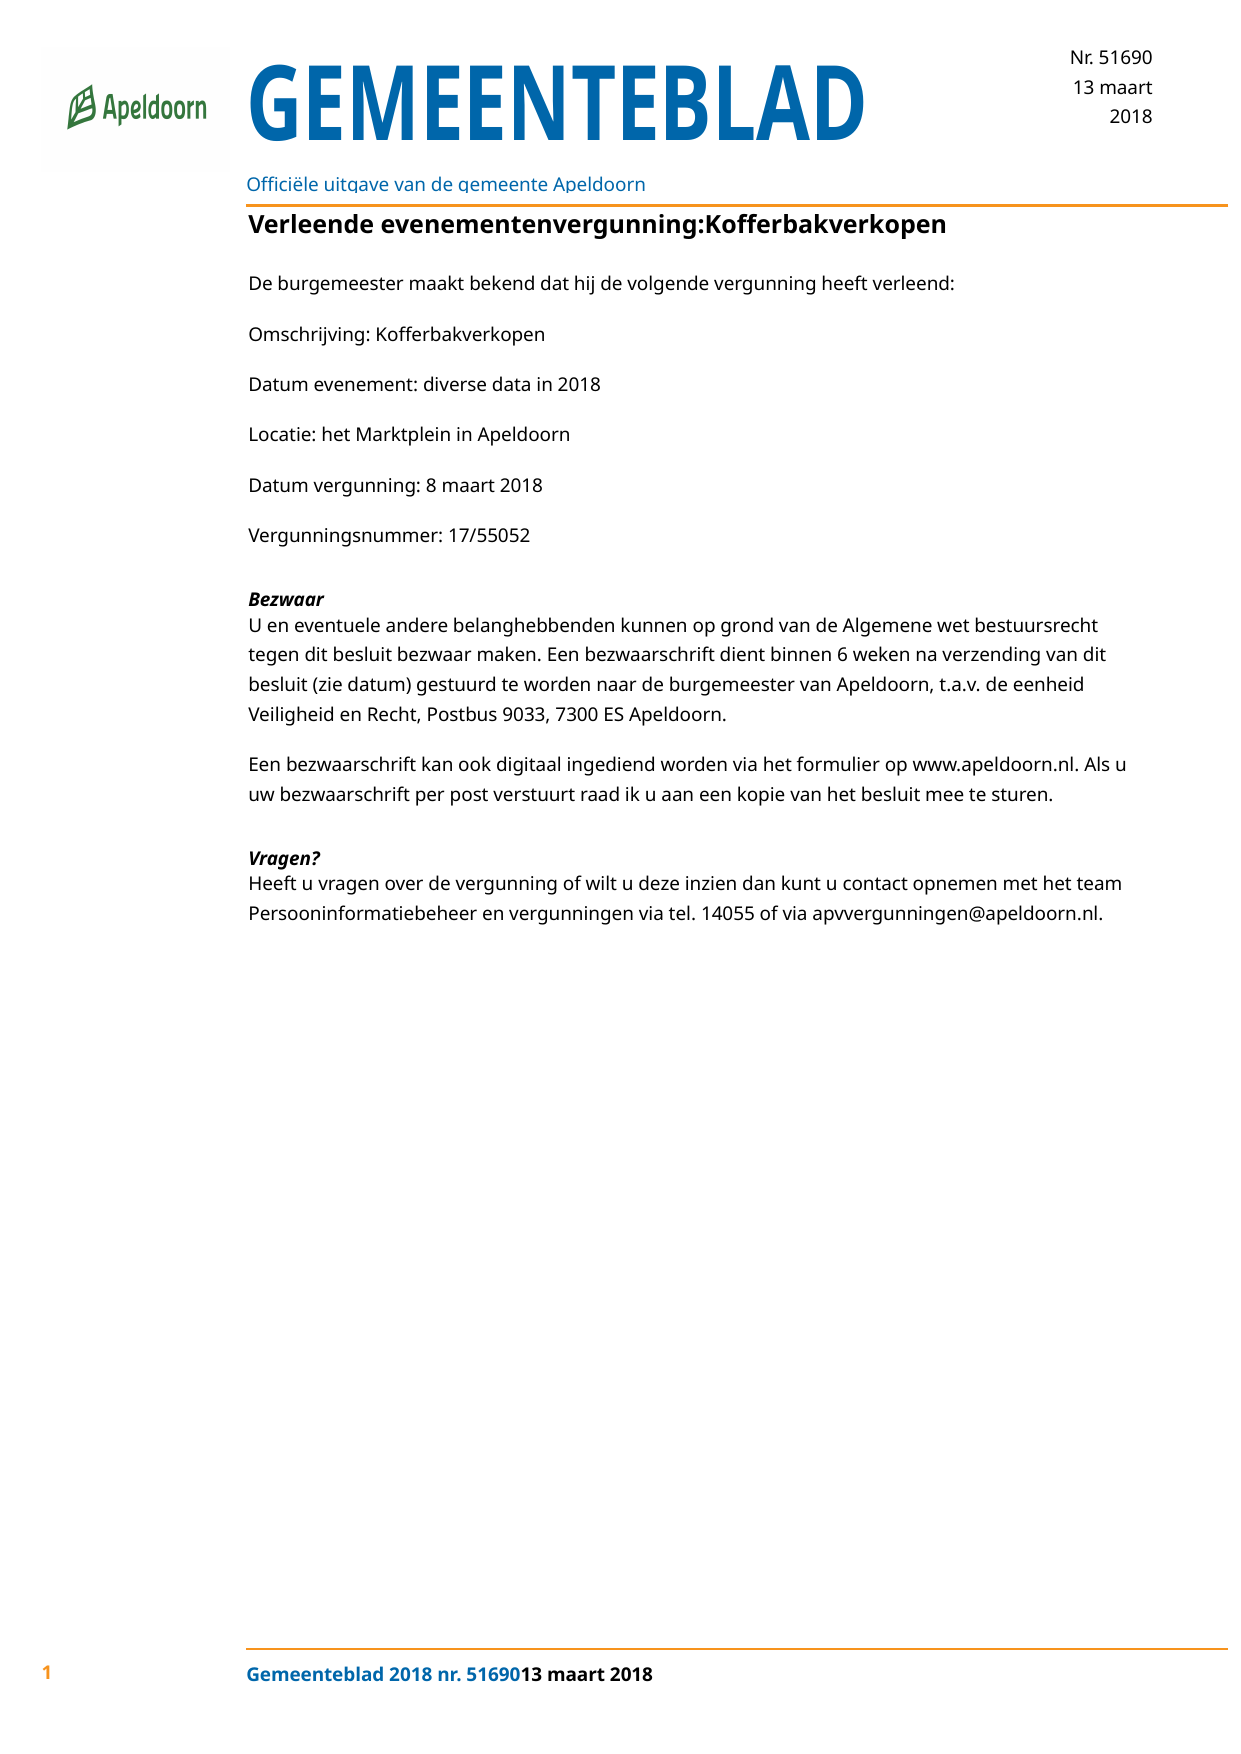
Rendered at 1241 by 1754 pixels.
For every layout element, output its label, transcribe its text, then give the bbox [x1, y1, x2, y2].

text Verleende evenementenvergunning:Kofferbakverkopen [248, 207, 1152, 241]
text U en eventuele andere belanghebbenden kunnen op grond van de Algemene wet bestuursrecht tegen dit besluit bezwaar maken. Een bezwaarschrift dient binnen 6 weken na verzending van dit besluit (zie datum) gestuurd te worden naar de burgemeester van Apeldoorn, t.a.v. de eenheid Veiligheid en Recht, Postbus 9033, 7300 ES Apeldoorn. [248, 612, 1152, 727]
text Datum vergunning: 8 maart 2018 [248, 472, 1152, 498]
text Een bezwaarschrift kan ook digitaal ingediend worden via het formulier op www.apeldoorn.nl. Als u uw bezwaarschrift per post verstuurt raad ik u aan een kopie van het besluit mee te sturen. [248, 751, 1152, 807]
text Datum evenement: diverse data in 2018 [248, 371, 1152, 397]
text Vragen? [248, 845, 1152, 871]
text Omschrijving: Kofferbakverkopen [248, 321, 1152, 346]
text Heeft u vragen over de vergunning of wilt u deze inzien dan kunt u contact opnemen met het team Persooninformatiebeheer en vergunningen via tel. 14055 of via apvvergunningen@apeldoorn.nl. [248, 871, 1152, 926]
text Vergunningsnummer: 17/55052 [248, 522, 1152, 548]
text De burgemeester maakt bekend dat hij de volgende vergunning heeft verleend: [248, 270, 1152, 296]
text Bezwaar [248, 586, 1152, 612]
text Locatie: het Marktplein in Apeldoorn [248, 422, 1152, 447]
picture [41, 47, 231, 172]
